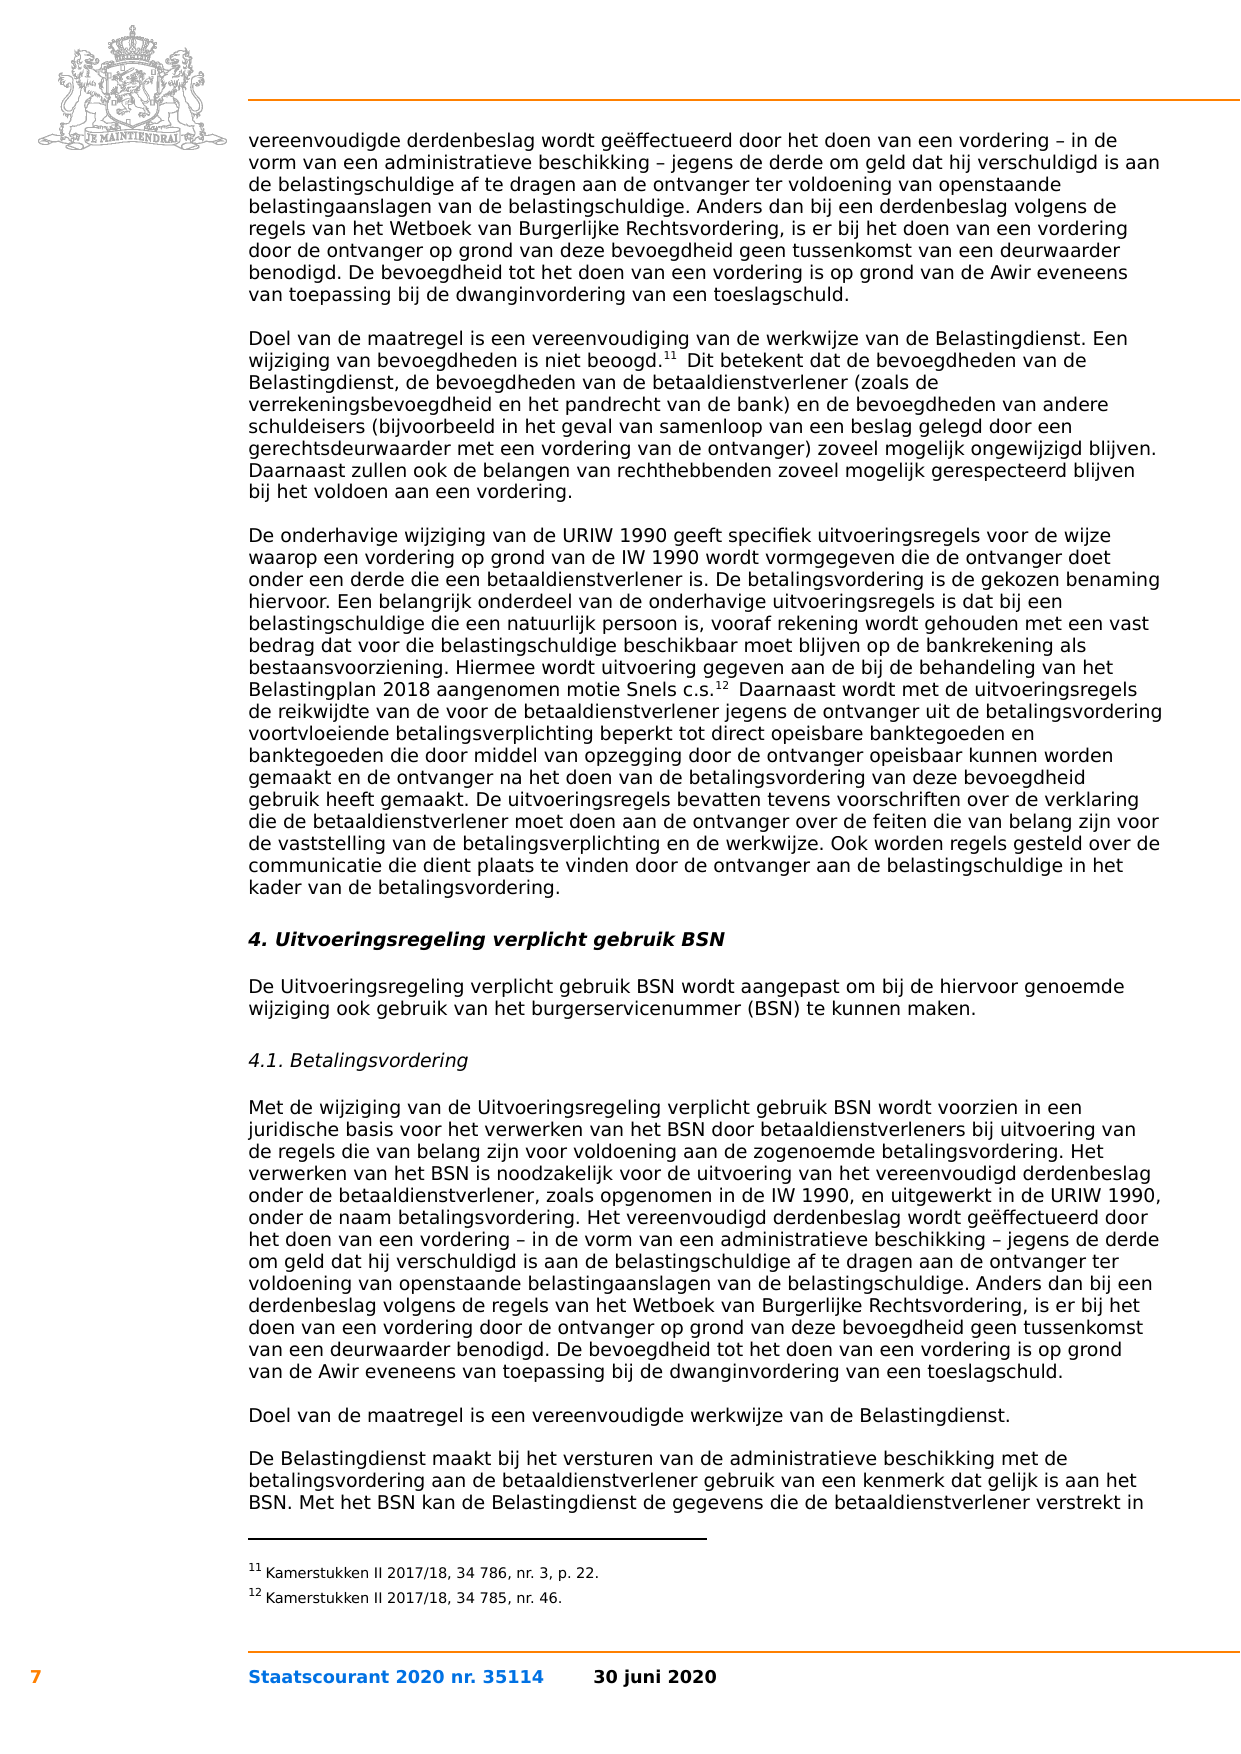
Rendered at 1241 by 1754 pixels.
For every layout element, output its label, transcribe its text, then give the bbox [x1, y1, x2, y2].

text Kamerstukken II 2017/18, 34 785, nr. 46. [248, 1586, 1163, 1608]
text Met de wijziging van de Uitvoeringsregeling verplicht gebruik BSN wordt voorzien in een juridische basis voor het verwerken van het BSN door betaaldienstverleners bij uitvoering van de regels die van belang zijn voor voldoening aan de zogenoemde betalingsvordering. Het verwerken van het BSN is noodzakelijk voor de uitvoering van het vereenvoudigd derdenbeslag onder de betaaldienstverlener, zoals opgenomen in de IW 1990, en uitgewerkt in de URIW 1990, onder de naam betalingsvordering. Het vereenvoudigd derdenbeslag wordt geëffectueerd door het doen van een vordering – in de vorm van een administratieve beschikking – jegens de derde om geld dat hij verschuldigd is aan de belastingschuldige af te dragen aan de ontvanger ter voldoening van openstaande belastingaanslagen van de belastingschuldige. Anders dan bij een derdenbeslag volgens de regels van het Wetboek van Burgerlijke Rechtsvordering, is er bij het doen van een vordering door de ontvanger op grond van deze bevoegdheid geen tussenkomst van een deurwaarder benodigd. De bevoegdheid tot het doen van een vordering is op grond van de Awir eveneens van toepassing bij de dwanginvordering van een toeslagschuld. [248, 1097, 1163, 1383]
text vereenvoudigde derdenbeslag wordt geëffectueerd door het doen van een vordering – in de vorm van een administratieve beschikking – jegens de derde om geld dat hij verschuldigd is aan de belastingschuldige af te dragen aan de ontvanger ter voldoening van openstaande belastingaanslagen van de belastingschuldige. Anders dan bij een derdenbeslag volgens de regels van het Wetboek van Burgerlijke Rechtsvordering, is er bij het doen van een vordering door de ontvanger op grond van deze bevoegdheid geen tussenkomst van een deurwaarder benodigd. De bevoegdheid tot het doen van een vordering is op grond van de Awir eveneens van toepassing bij de dwanginvordering van een toeslagschuld. [248, 130, 1163, 306]
picture [38, 25, 227, 150]
text De onderhavige wijziging van de URIW 1990 geeft specifiek uitvoeringsregels voor de wijze waarop een vordering op grond van de IW 1990 wordt vormgegeven die de ontvanger doet onder een derde die een betaaldienstverlener is. De betalingsvordering is de gekozen benaming hiervoor. Een belangrijk onderdeel van de onderhavige uitvoeringsregels is dat bij een belastingschuldige die een natuurlijk persoon is, vooraf rekening wordt gehouden met een vast bedrag dat voor die belastingschuldige beschikbaar moet blijven op de bankrekening als bestaansvoorziening. Hiermee wordt uitvoering gegeven aan de bij de behandeling van het Belastingplan 2018 aangenomen motie Snels c.s. Daarnaast wordt met de uitvoeringsregels de reikwijdte van de voor de betaaldienstverlener jegens de ontvanger uit de betalingsvordering voortvloeiende betalingsverplichting beperkt tot direct opeisbare banktegoeden en banktegoeden die door middel van opzegging door de ontvanger opeisbaar kunnen worden gemaakt en de ontvanger na het doen van de betalingsvordering van deze bevoegdheid gebruik heeft gemaakt. De uitvoeringsregels bevatten tevens voorschriften over de verklaring die de betaaldienstverlener moet doen aan de ontvanger over de feiten die van belang zijn voor de vaststelling van de betalingsverplichting en de werkwijze. Ook worden regels gesteld over de communicatie die dient plaats te vinden door de ontvanger aan de belastingschuldige in het kader van de betalingsvordering. [248, 525, 1163, 899]
text Doel van de maatregel is een vereenvoudiging van de werkwijze van de Belastingdienst. Een wijziging van bevoegdheden is niet beoogd. Dit betekent dat de bevoegdheden van de Belastingdienst, de bevoegdheden van de betaaldienstverlener (zoals de verrekeningsbevoegdheid en het pandrecht van de bank) en de bevoegdheden van andere schuldeisers (bijvoorbeeld in het geval van samenloop van een beslag gelegd door een gerechtsdeurwaarder met een vordering van de ontvanger) zoveel mogelijk ongewijzigd blijven. Daarnaast zullen ook de belangen van rechthebbenden zoveel mogelijk gerespecteerd blijven bij het voldoen aan een vordering. [248, 328, 1163, 503]
text Kamerstukken II 2017/18, 34 786, nr. 3, p. 22. [248, 1561, 1163, 1583]
subtitle 4. Uitvoeringsregeling verplicht gebruik BSN [248, 929, 1163, 951]
text De Uitvoeringsregeling verplicht gebruik BSN wordt aangepast om bij de hiervoor genoemde wijziging ook gebruik van het burgerservicenummer (BSN) te kunnen maken. [248, 976, 1163, 1020]
text De Belastingdienst maakt bij het versturen van de administratieve beschikking met de betalingsvordering aan de betaaldienstverlener gebruik van een kenmerk dat gelijk is aan het BSN. Met het BSN kan de Belastingdienst de gegevens die de betaaldienstverlener verstrekt in [248, 1448, 1163, 1514]
subtitle 4.1. Betalingsvordering [248, 1050, 1163, 1072]
text Doel van de maatregel is een vereenvoudigde werkwijze van de Belastingdienst. [248, 1404, 1163, 1426]
